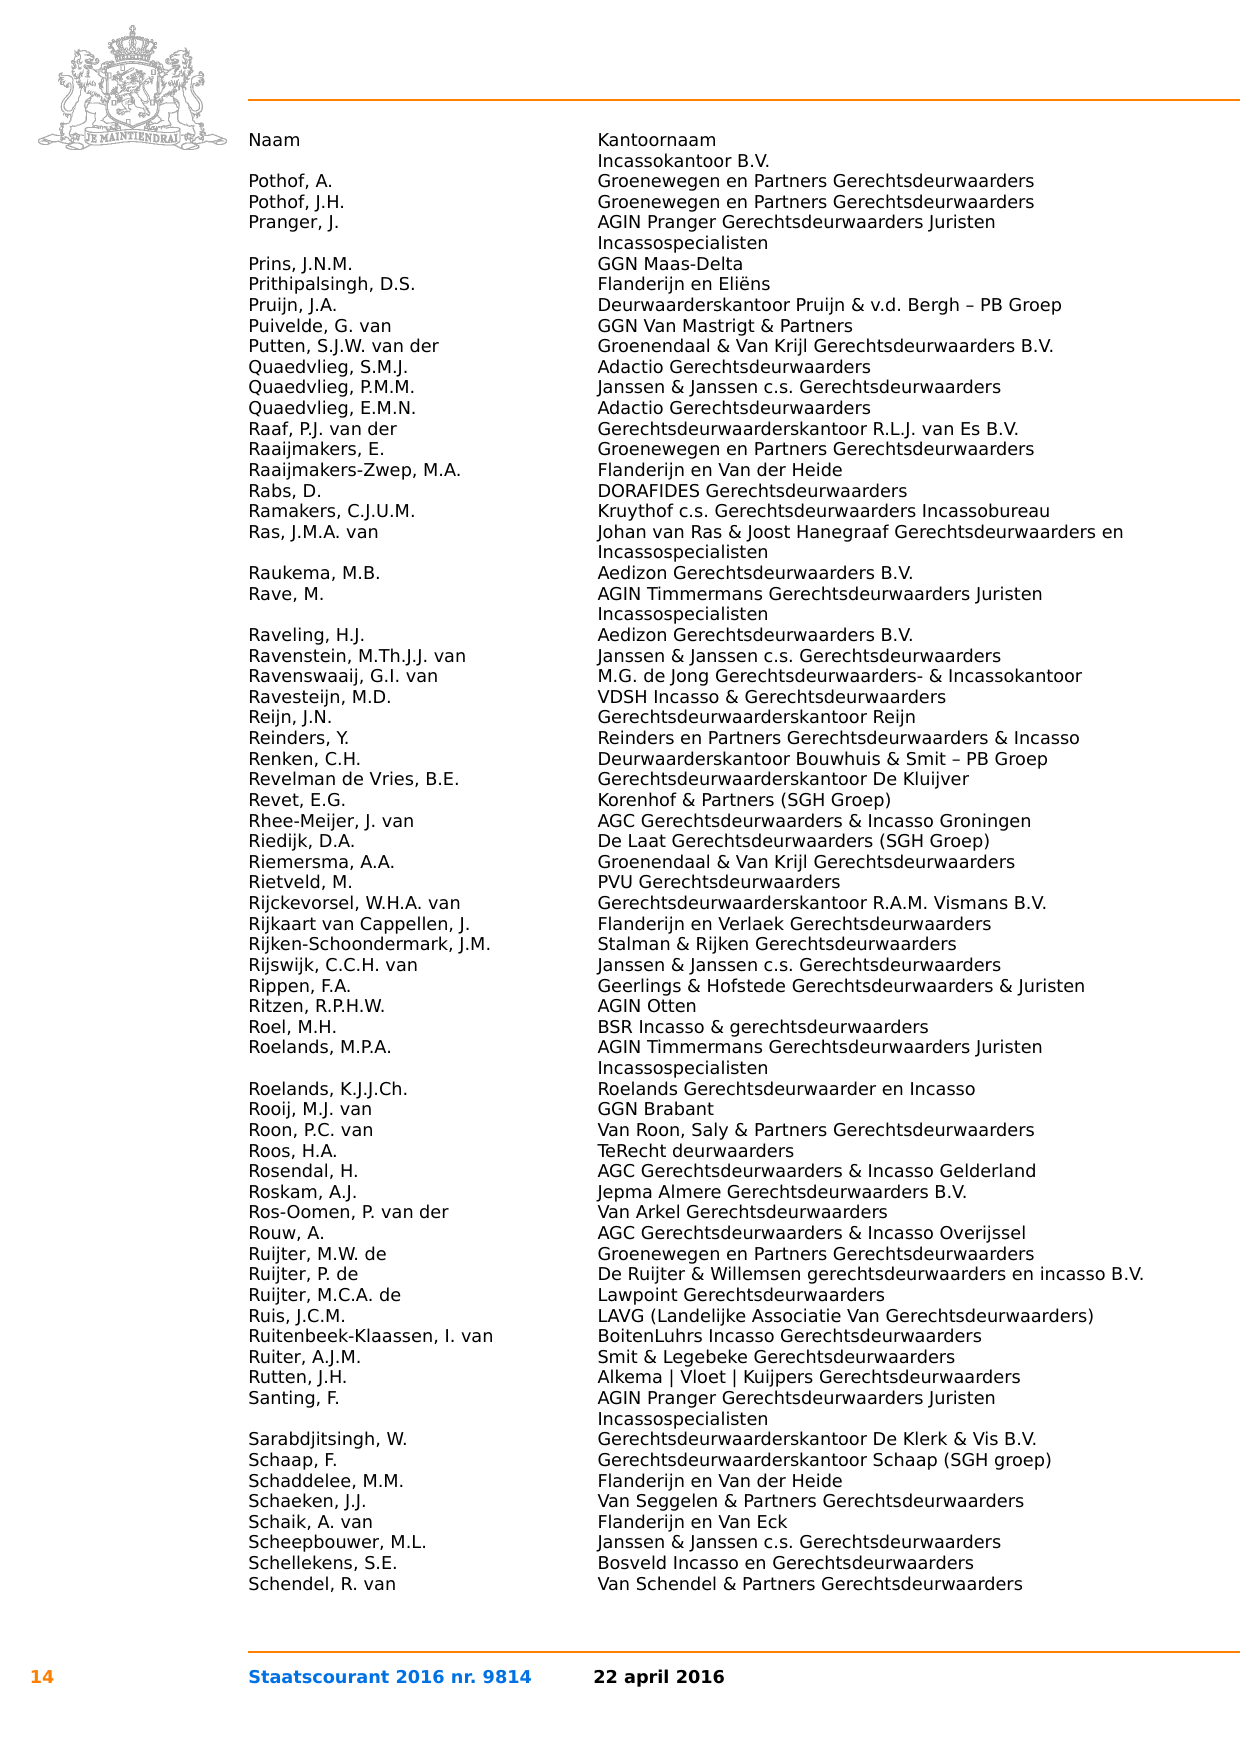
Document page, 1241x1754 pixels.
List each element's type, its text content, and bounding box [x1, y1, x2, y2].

table_cell AGIN Timmermans Gerechtsdeurwaarders Juristen Incassospecialisten [591, 1038, 1163, 1079]
table_cell Gerechtsdeurwaarderskantoor R.L.J. van Es B.V. [591, 419, 1163, 439]
table_cell Deurwaarderskantoor Bouwhuis & Smit – PB Groep [591, 749, 1163, 769]
table_cell Lawpoint Gerechtsdeurwaarders [591, 1285, 1163, 1306]
table_cell Flanderijn en Verlaek Gerechtsdeurwaarders [591, 914, 1163, 934]
table_cell Incassokantoor B.V. [591, 151, 1163, 171]
table_cell Roos, H.A. [248, 1141, 591, 1161]
table_cell Raaijmakers-Zwep, M.A. [248, 460, 591, 481]
table_cell Ravesteijn, M.D. [248, 687, 591, 707]
table_cell Roel, M.H. [248, 1017, 591, 1037]
table_cell Roelands, M.P.A. [248, 1038, 591, 1079]
table_cell Van Roon, Saly & Partners Gerechtsdeurwaarders [591, 1120, 1163, 1141]
table_cell Kruythof c.s. Gerechtsdeurwaarders Incassobureau [591, 501, 1163, 522]
table_cell Rouw, A. [248, 1223, 591, 1244]
table_cell Quaedvlieg, E.M.N. [248, 398, 591, 419]
table_cell Pranger, J. [248, 213, 591, 254]
table_cell Rhee-Meijer, J. van [248, 811, 591, 831]
table_cell Quaedvlieg, P.M.M. [248, 378, 591, 398]
table_cell Reinders, Y. [248, 728, 591, 749]
table_cell AGC Gerechtsdeurwaarders & Incasso Groningen [591, 811, 1163, 831]
table_cell Van Arkel Gerechtsdeurwaarders [591, 1203, 1163, 1223]
table_cell Ruis, J.C.M. [248, 1306, 591, 1326]
table_cell Rutten, J.H. [248, 1368, 591, 1388]
table_cell Roon, P.C. van [248, 1120, 591, 1141]
table_cell Roskam, A.J. [248, 1182, 591, 1202]
table_cell Raaijmakers, E. [248, 439, 591, 460]
table_cell Raaf, P.J. van der [248, 419, 591, 439]
table_cell Reijn, J.N. [248, 708, 591, 728]
picture [38, 25, 227, 150]
table_cell Schaddelee, M.M. [248, 1471, 591, 1491]
table_cell Reinders en Partners Gerechtsdeurwaarders & Incasso [591, 728, 1163, 749]
table_cell Aedizon Gerechtsdeurwaarders B.V. [591, 625, 1163, 646]
table_cell Ruijter, M.W. de [248, 1244, 591, 1264]
table_cell Flanderijn en Van Eck [591, 1512, 1163, 1532]
table_cell Ravenstein, M.Th.J.J. van [248, 646, 591, 666]
table_cell Groenewegen en Partners Gerechtsdeurwaarders [591, 439, 1163, 460]
table_cell LAVG (Landelijke Associatie Van Gerechtsdeurwaarders) [591, 1306, 1163, 1326]
table_cell AGC Gerechtsdeurwaarders & Incasso Gelderland [591, 1161, 1163, 1182]
table_cell Van Schendel & Partners Gerechtsdeurwaarders [591, 1574, 1163, 1594]
table_cell Flanderijn en Van der Heide [591, 1471, 1163, 1491]
table_cell Prithipalsingh, D.S. [248, 274, 591, 295]
table_cell TeRecht deurwaarders [591, 1141, 1163, 1161]
table_cell Geerlings & Hofstede Gerechtsdeurwaarders & Juristen [591, 976, 1163, 996]
table_cell DORAFIDES Gerechtsdeurwaarders [591, 481, 1163, 501]
table_cell Jepma Almere Gerechtsdeurwaarders B.V. [591, 1182, 1163, 1202]
table_cell Rooij, M.J. van [248, 1099, 591, 1120]
table_cell Schaik, A. van [248, 1512, 591, 1532]
table_cell Ruitenbeek-Klaassen, I. van [248, 1326, 591, 1347]
table_cell Puivelde, G. van [248, 316, 591, 336]
table_cell Rijswijk, C.C.H. van [248, 955, 591, 976]
table_cell Van Seggelen & Partners Gerechtsdeurwaarders [591, 1491, 1163, 1512]
table_cell VDSH Incasso & Gerechtsdeurwaarders [591, 687, 1163, 707]
table_cell Scheepbouwer, M.L. [248, 1533, 591, 1553]
table_cell Gerechtsdeurwaarderskantoor De Kluijver [591, 769, 1163, 790]
table_cell Rietveld, M. [248, 873, 591, 893]
table_cell Groenendaal & Van Krijl Gerechtsdeurwaarders [591, 852, 1163, 872]
table_cell Janssen & Janssen c.s. Gerechtsdeurwaarders [591, 646, 1163, 666]
table_cell Ruijter, P. de [248, 1264, 591, 1285]
table_cell Rippen, F.A. [248, 976, 591, 996]
table_cell AGIN Otten [591, 996, 1163, 1017]
table_cell Roelands Gerechtsdeurwaarder en Incasso [591, 1079, 1163, 1099]
table_cell Ravenswaaij, G.I. van [248, 666, 591, 687]
table_cell AGIN Timmermans Gerechtsdeurwaarders Juristen Incassospecialisten [591, 584, 1163, 625]
table_cell Prins, J.N.M. [248, 254, 591, 274]
table_cell Renken, C.H. [248, 749, 591, 769]
table_cell Riedijk, D.A. [248, 831, 591, 852]
table_cell Santing, F. [248, 1388, 591, 1429]
table_cell Rijckevorsel, W.H.A. van [248, 893, 591, 914]
table_cell Ritzen, R.P.H.W. [248, 996, 591, 1017]
table_cell Deurwaarderskantoor Pruijn & v.d. Bergh – PB Groep [591, 295, 1163, 316]
table_cell Alkema | Vloet | Kuijpers Gerechtsdeurwaarders [591, 1368, 1163, 1388]
table_cell Putten, S.J.W. van der [248, 336, 591, 357]
table_cell Smit & Legebeke Gerechtsdeurwaarders [591, 1347, 1163, 1367]
table_cell Riemersma, A.A. [248, 852, 591, 872]
table_cell Ramakers, C.J.U.M. [248, 501, 591, 522]
table_cell Rijken-Schoondermark, J.M. [248, 934, 591, 955]
table_cell Janssen & Janssen c.s. Gerechtsdeurwaarders [591, 1533, 1163, 1553]
table_cell Gerechtsdeurwaarderskantoor Reijn [591, 708, 1163, 728]
table_cell Revelman de Vries, B.E. [248, 769, 591, 790]
table_cell Schendel, R. van [248, 1574, 591, 1594]
table_cell Korenhof & Partners (SGH Groep) [591, 790, 1163, 811]
table_cell Sarabdjitsingh, W. [248, 1429, 591, 1450]
table_cell GGN Brabant [591, 1099, 1163, 1120]
table_cell Ras, J.M.A. van [248, 522, 591, 563]
table_cell PVU Gerechtsdeurwaarders [591, 873, 1163, 893]
table_cell Aedizon Gerechtsdeurwaarders B.V. [591, 563, 1163, 584]
table_cell GGN Maas-Delta [591, 254, 1163, 274]
table_cell AGIN Pranger Gerechtsdeurwaarders Juristen Incassospecialisten [591, 213, 1163, 254]
table_cell M.G. de Jong Gerechtsdeurwaarders- & Incassokantoor [591, 666, 1163, 687]
table_cell Rijkaart van Cappellen, J. [248, 914, 591, 934]
table_cell Gerechtsdeurwaarderskantoor De Klerk & Vis B.V. [591, 1429, 1163, 1450]
table_cell Stalman & Rijken Gerechtsdeurwaarders [591, 934, 1163, 955]
table_cell Groenewegen en Partners Gerechtsdeurwaarders [591, 171, 1163, 192]
table_cell Pothof, A. [248, 171, 591, 192]
table_cell Ruiter, A.J.M. [248, 1347, 591, 1367]
table_cell Flanderijn en Van der Heide [591, 460, 1163, 481]
table_cell Roelands, K.J.J.Ch. [248, 1079, 591, 1099]
table_cell BSR Incasso & gerechtsdeurwaarders [591, 1017, 1163, 1037]
table_cell Gerechtsdeurwaarderskantoor Schaap (SGH groep) [591, 1450, 1163, 1471]
table_cell Schellekens, S.E. [248, 1553, 591, 1574]
table_cell Pruijn, J.A. [248, 295, 591, 316]
table_cell [248, 151, 591, 171]
table_cell Pothof, J.H. [248, 192, 591, 212]
table_cell Rosendal, H. [248, 1161, 591, 1182]
table_cell Raukema, M.B. [248, 563, 591, 584]
table_cell Schaeken, J.J. [248, 1491, 591, 1512]
table_cell Adactio Gerechtsdeurwaarders [591, 398, 1163, 419]
table_cell Raveling, H.J. [248, 625, 591, 646]
table_cell Janssen & Janssen c.s. Gerechtsdeurwaarders [591, 378, 1163, 398]
table_cell Groenewegen en Partners Gerechtsdeurwaarders [591, 192, 1163, 212]
table_cell Bosveld Incasso en Gerechtsdeurwaarders [591, 1553, 1163, 1574]
table_cell Flanderijn en Eliëns [591, 274, 1163, 295]
table_cell De Ruijter & Willemsen gerechtsdeurwaarders en incasso B.V. [591, 1264, 1163, 1285]
table_header Kantoornaam [591, 130, 1163, 151]
table_cell Revet, E.G. [248, 790, 591, 811]
table_cell Schaap, F. [248, 1450, 591, 1471]
table_cell Quaedvlieg, S.M.J. [248, 357, 591, 377]
table_cell Gerechtsdeurwaarderskantoor R.A.M. Vismans B.V. [591, 893, 1163, 914]
table_cell Groenendaal & Van Krijl Gerechtsdeurwaarders B.V. [591, 336, 1163, 357]
table_cell Rabs, D. [248, 481, 591, 501]
table_cell Adactio Gerechtsdeurwaarders [591, 357, 1163, 377]
table_header Naam [248, 130, 591, 151]
table_cell Janssen & Janssen c.s. Gerechtsdeurwaarders [591, 955, 1163, 976]
table_cell GGN Van Mastrigt & Partners [591, 316, 1163, 336]
table_cell Groenewegen en Partners Gerechtsdeurwaarders [591, 1244, 1163, 1264]
table_cell AGC Gerechtsdeurwaarders & Incasso Overijssel [591, 1223, 1163, 1244]
table_cell BoitenLuhrs Incasso Gerechtsdeurwaarders [591, 1326, 1163, 1347]
table_cell AGIN Pranger Gerechtsdeurwaarders Juristen Incassospecialisten [591, 1388, 1163, 1429]
table_cell Ruijter, M.C.A. de [248, 1285, 591, 1306]
table_cell De Laat Gerechtsdeurwaarders (SGH Groep) [591, 831, 1163, 852]
table_cell Ros-Oomen, P. van der [248, 1203, 591, 1223]
table_cell Rave, M. [248, 584, 591, 625]
table_cell Johan van Ras & Joost Hanegraaf Gerechtsdeurwaarders en Incassospecialisten [591, 522, 1163, 563]
